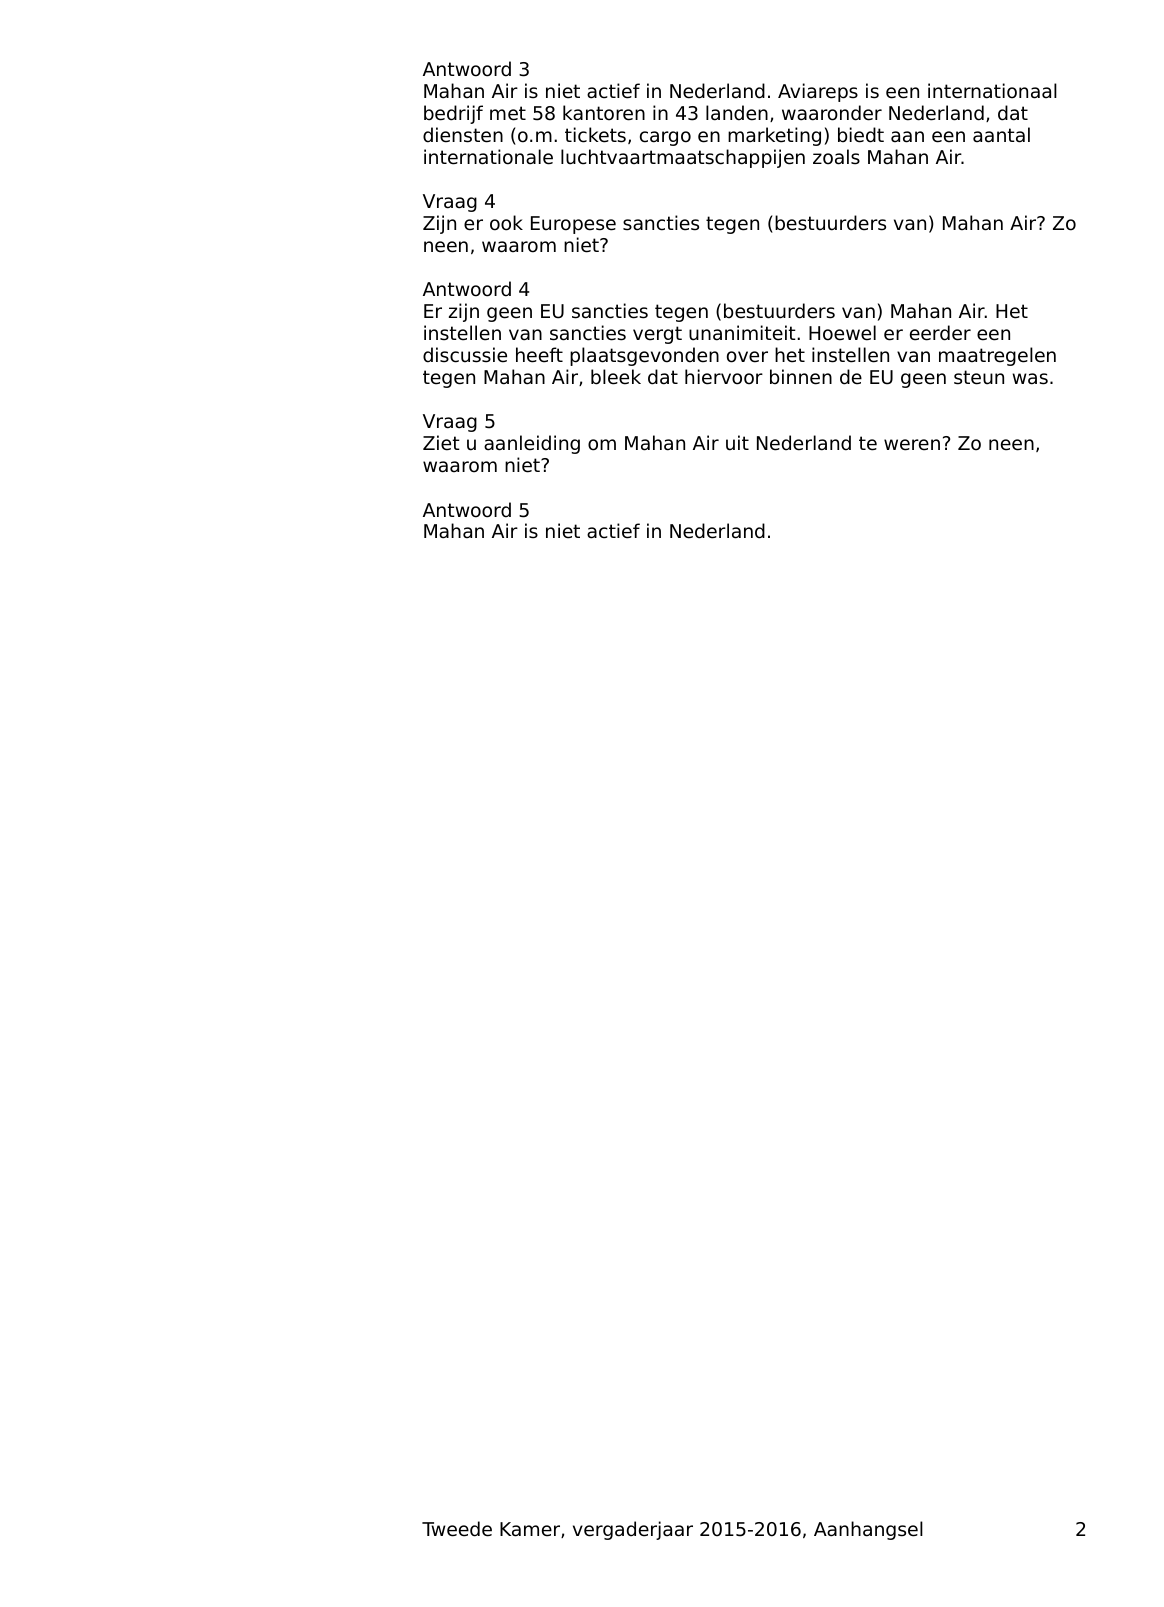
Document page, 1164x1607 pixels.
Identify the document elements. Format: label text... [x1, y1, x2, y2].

text Vraag 4 [422, 191, 1087, 213]
text Antwoord 5 [422, 499, 1087, 521]
text Mahan Air is niet actief in Nederland. [422, 521, 1087, 543]
text Vraag 5 [422, 411, 1087, 433]
text Zijn er ook Europese sancties tegen (bestuurders van) Mahan Air? Zo neen, waarom niet? [422, 213, 1087, 257]
text Antwoord 3 [422, 59, 1087, 81]
text Ziet u aanleiding om Mahan Air uit Nederland te weren? Zo neen, waarom niet? [422, 433, 1087, 477]
text Mahan Air is niet actief in Nederland. Aviareps is een internationaal bedrijf met 58 kantoren in 43 landen, waaronder Nederland, dat diensten (o.m. tickets, cargo en marketing) biedt aan een aantal internationale luchtvaartmaatschappijen zoals Mahan Air. [422, 81, 1087, 169]
text Er zijn geen EU sancties tegen (bestuurders van) Mahan Air. Het instellen van sancties vergt unanimiteit. Hoewel er eerder een discussie heeft plaatsgevonden over het instellen van maatregelen tegen Mahan Air, bleek dat hiervoor binnen de EU geen steun was. [422, 301, 1087, 389]
text Antwoord 4 [422, 279, 1087, 301]
